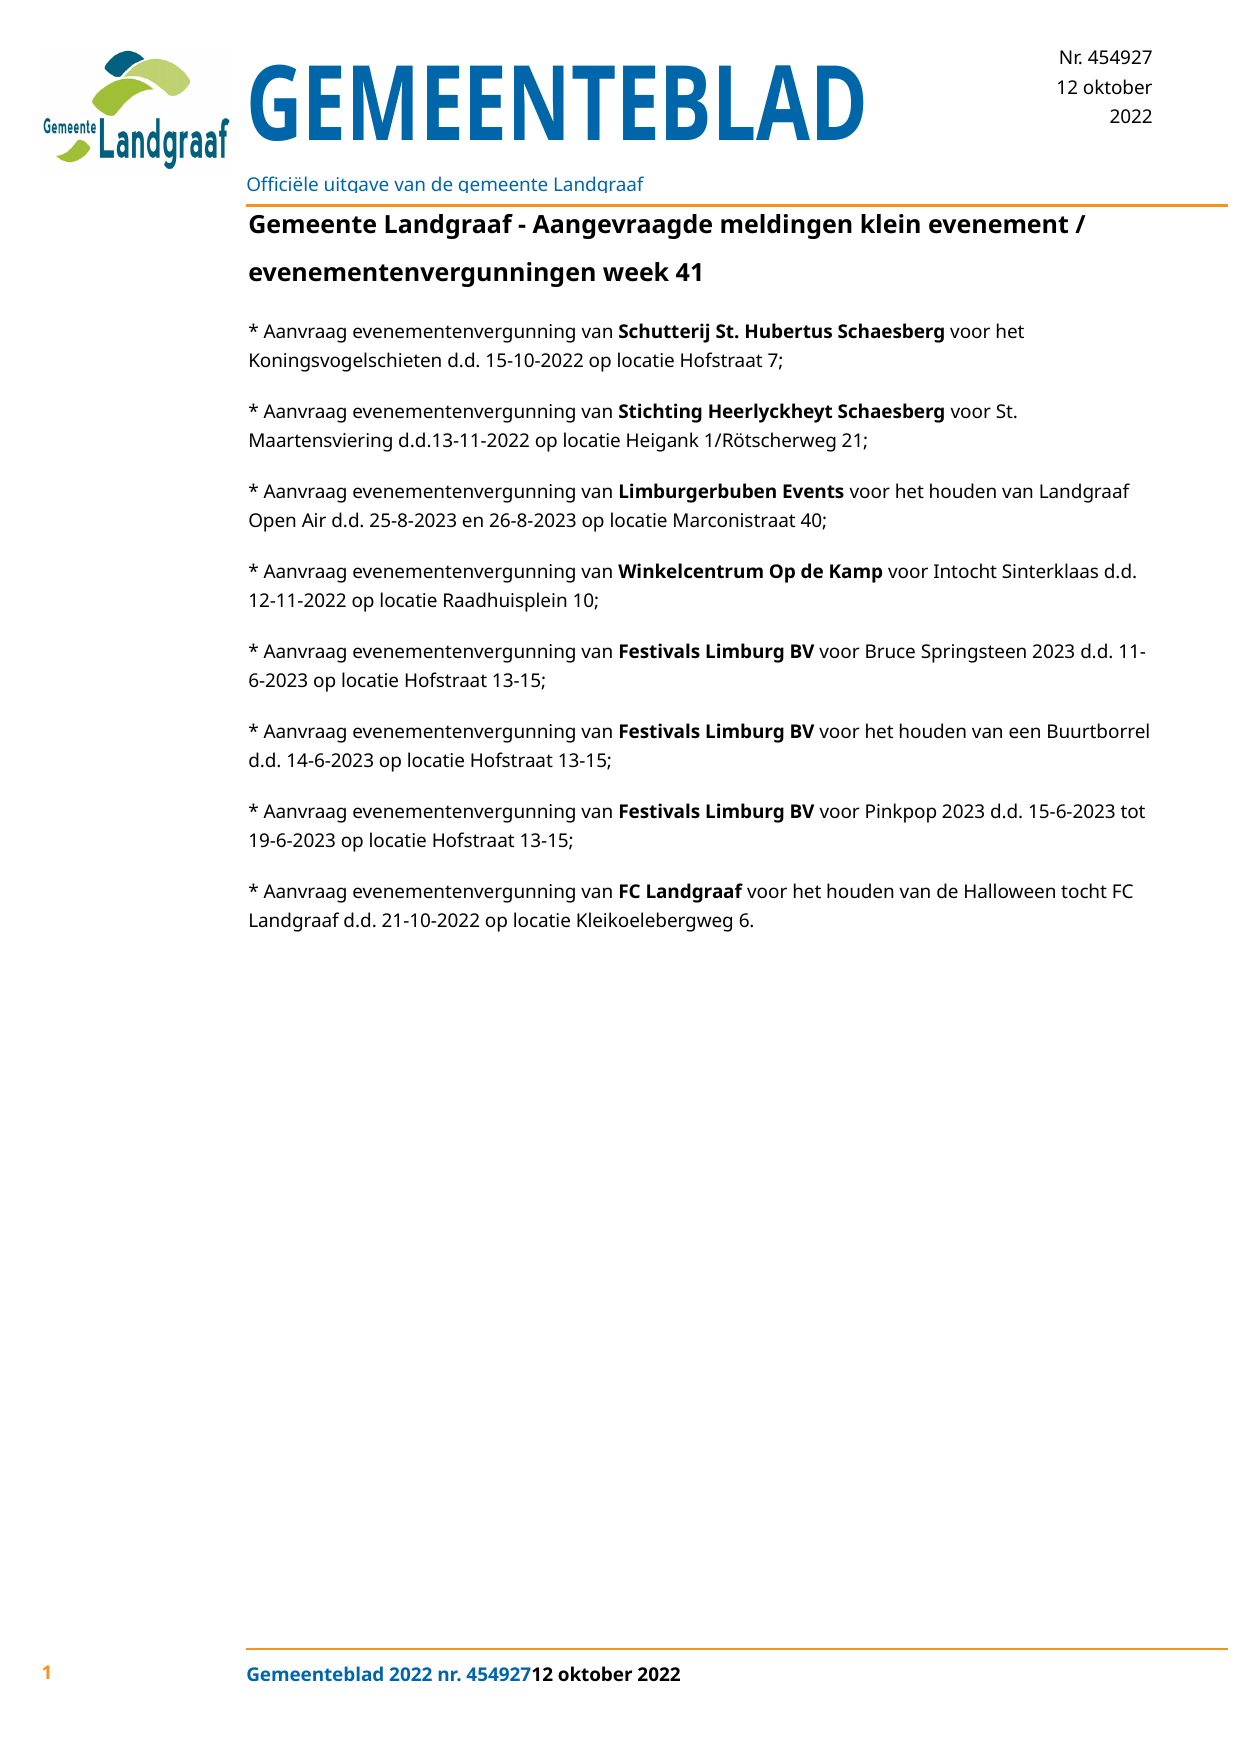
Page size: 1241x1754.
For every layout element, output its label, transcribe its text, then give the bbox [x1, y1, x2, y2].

text Gemeente Landgraaf - Aangevraagde meldingen klein evenement / evenementenvergunningen week 41 [248, 207, 1152, 288]
picture [41, 47, 231, 172]
text * Aanvraag evenementenvergunning van FC Landgraaf voor het houden van de Halloween tocht FC Landgraaf d.d. 21-10-2022 op locatie Kleikoelebergweg 6. [248, 878, 1152, 933]
text * Aanvraag evenementenvergunning van Festivals Limburg BV voor het houden van een Buurtborrel d.d. 14-6-2023 op locatie Hofstraat 13-15; [248, 718, 1152, 773]
text * Aanvraag evenementenvergunning van Festivals Limburg BV voor Pinkpop 2023 d.d. 15-6-2023 tot 19-6-2023 op locatie Hofstraat 13-15; [248, 798, 1152, 853]
text * Aanvraag evenementenvergunning van Schutterij St. Hubertus Schaesberg voor het Koningsvogelschieten d.d. 15-10-2022 op locatie Hofstraat 7; [248, 318, 1152, 373]
text * Aanvraag evenementenvergunning van Stichting Heerlyckheyt Schaesberg voor St. Maartensviering d.d.13-11-2022 op locatie Heigank 1/Rötscherweg 21; [248, 398, 1152, 453]
text * Aanvraag evenementenvergunning van Festivals Limburg BV voor Bruce Springsteen 2023 d.d. 11-6-2023 op locatie Hofstraat 13-15; [248, 638, 1152, 693]
text * Aanvraag evenementenvergunning van Winkelcentrum Op de Kamp voor Intocht Sinterklaas d.d. 12-11-2022 op locatie Raadhuisplein 10; [248, 558, 1152, 613]
text * Aanvraag evenementenvergunning van Limburgerbuben Events voor het houden van Landgraaf Open Air d.d. 25-8-2023 en 26-8-2023 op locatie Marconistraat 40; [248, 478, 1152, 533]
